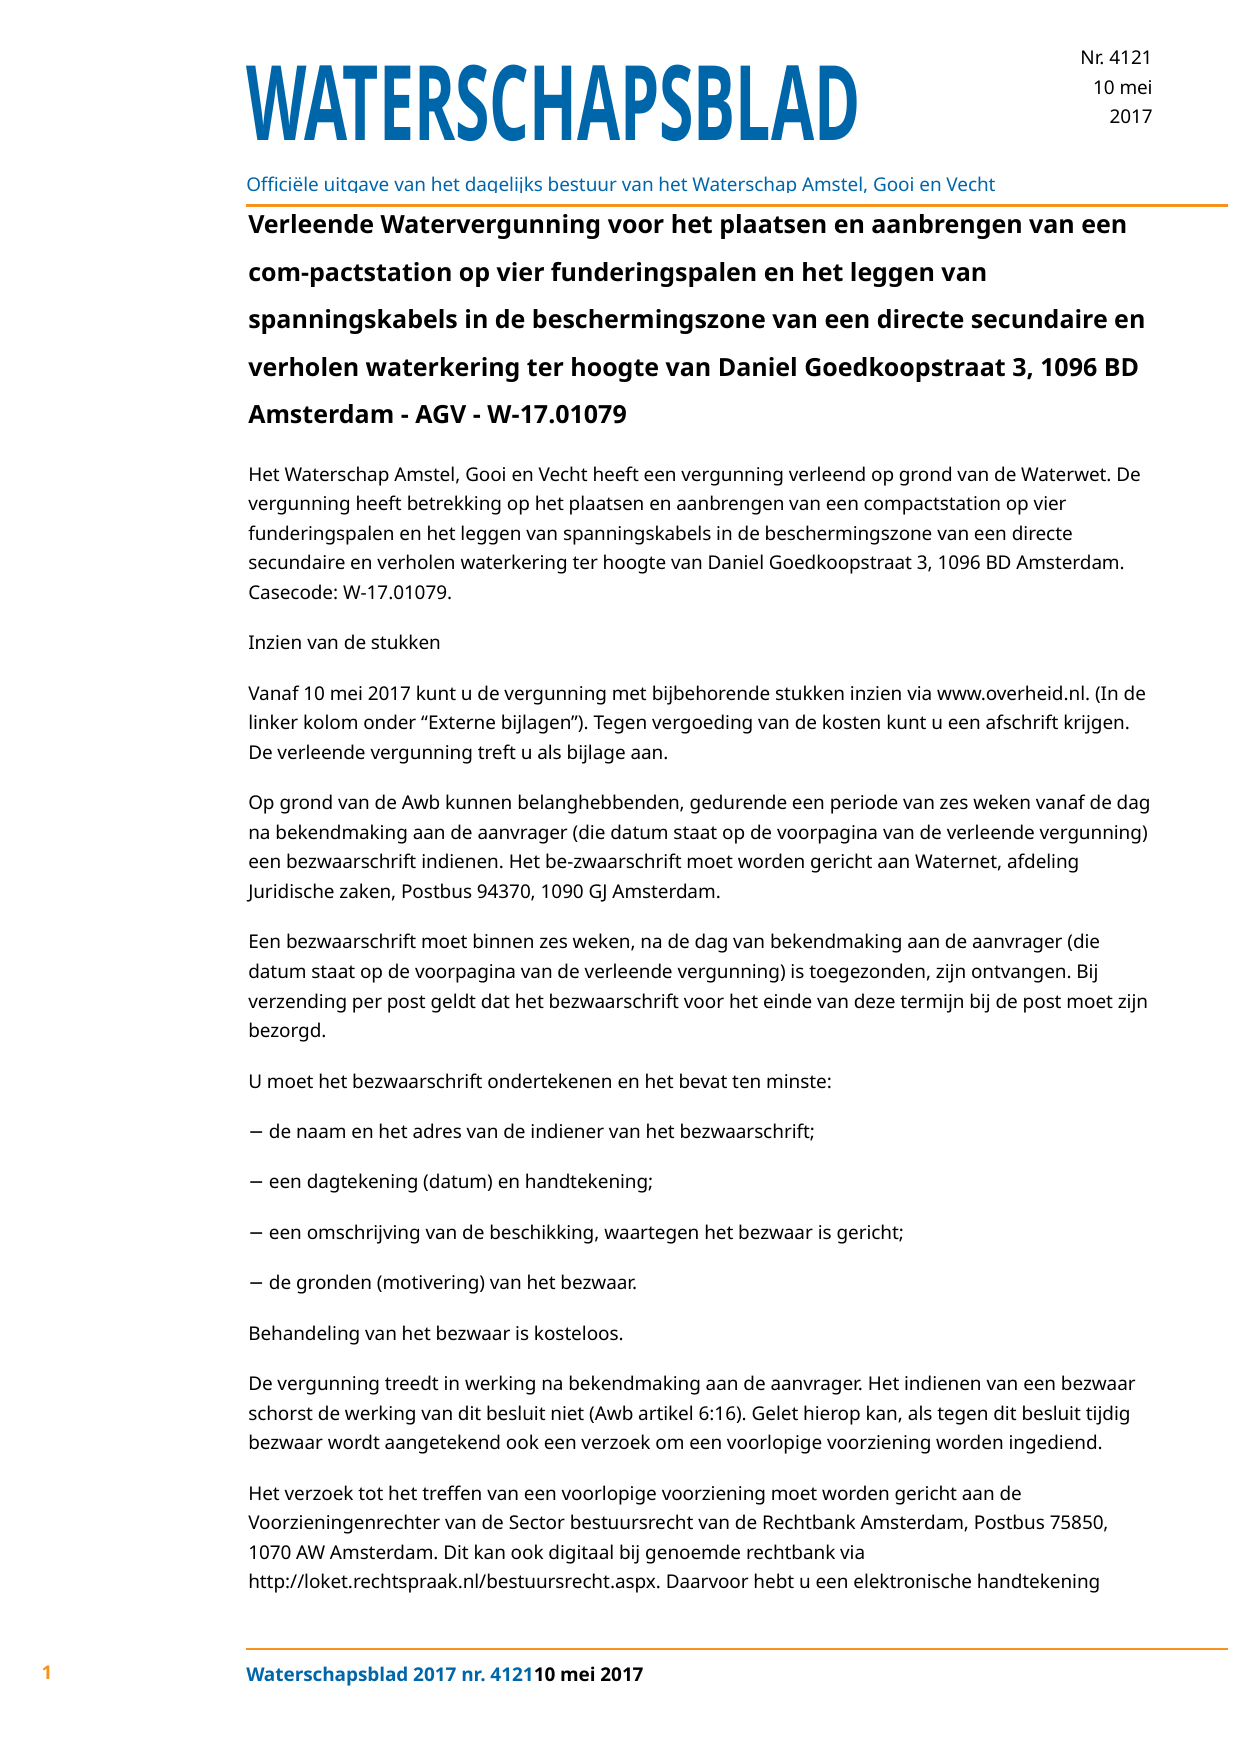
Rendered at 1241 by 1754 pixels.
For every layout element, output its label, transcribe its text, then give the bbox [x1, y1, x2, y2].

text − de gronden (motivering) van het bezwaar. [248, 1269, 1152, 1295]
text U moet het bezwaarschrift ondertekenen en het bevat ten minste: [248, 1068, 1152, 1093]
text − de naam en het adres van de indiener van het bezwaarschrift; [248, 1118, 1152, 1144]
text − een dagtekening (datum) en handtekening; [248, 1169, 1152, 1194]
text Verleende Watervergunning voor het plaatsen en aanbrengen van een com-pactstation op vier funderingspalen en het leggen van spanningskabels in de beschermingszone van een directe secundaire en verholen waterkering ter hoogte van Daniel Goedkoopstraat 3, 1096 BD Amsterdam - AGV - W-17.01079 [248, 207, 1152, 431]
text De vergunning treedt in werking na bekendmaking aan de aanvrager. Het indienen van een bezwaar schorst de werking van dit besluit niet (Awb artikel 6:16). Gelet hierop kan, als tegen dit besluit tijdig bezwaar wordt aangetekend ook een verzoek om een voorlopige voorziening worden ingediend. [248, 1370, 1152, 1455]
text Een bezwaarschrift moet binnen zes weken, na de dag van bekendmaking aan de aanvrager (die datum staat op de voorpagina van de verleende vergunning) is toegezonden, zijn ontvangen. Bij verzending per post geldt dat het bezwaarschrift voor het einde van deze termijn bij de post moet zijn bezorgd. [248, 929, 1152, 1043]
text Op grond van de Awb kunnen belanghebbenden, gedurende een periode van zes weken vanaf de dag na bekendmaking aan de aanvrager (die datum staat op de voorpagina van de verleende vergunning) een bezwaarschrift indienen. Het be-zwaarschrift moet worden gericht aan Waternet, afdeling Juridische zaken, Postbus 94370, 1090 GJ Amsterdam. [248, 789, 1152, 904]
text Het Waterschap Amstel, Gooi en Vecht heeft een vergunning verleend op grond van de Waterwet. De vergunning heeft betrekking op het plaatsen en aanbrengen van een compactstation op vier funderingspalen en het leggen van spanningskabels in de beschermingszone van een directe secundaire en verholen waterkering ter hoogte van Daniel Goedkoopstraat 3, 1096 BD Amsterdam. Casecode: W-17.01079. [248, 461, 1152, 605]
picture [41, 47, 231, 172]
text Inzien van de stukken [248, 629, 1152, 655]
text Het verzoek tot het treffen van een voorlopige voorziening moet worden gericht aan de Voorzieningenrechter van de Sector bestuursrecht van de Rechtbank Amsterdam, Postbus 75850, 1070 AW Amsterdam. Dit kan ook digitaal bij genoemde rechtbank via http://loket.rechtspraak.nl/bestuursrecht.aspx. Daarvoor hebt u een elektronische handtekening [248, 1480, 1152, 1594]
text − een omschrijving van de beschikking, waartegen het bezwaar is gericht; [248, 1219, 1152, 1245]
text Vanaf 10 mei 2017 kunt u de vergunning met bijbehorende stukken inzien via www.overheid.nl. (In de linker kolom onder “Externe bijlagen”). Tegen vergoeding van de kosten kunt u een afschrift krijgen. De verleende vergunning treft u als bijlage aan. [248, 680, 1152, 765]
text Behandeling van het bezwaar is kosteloos. [248, 1320, 1152, 1346]
